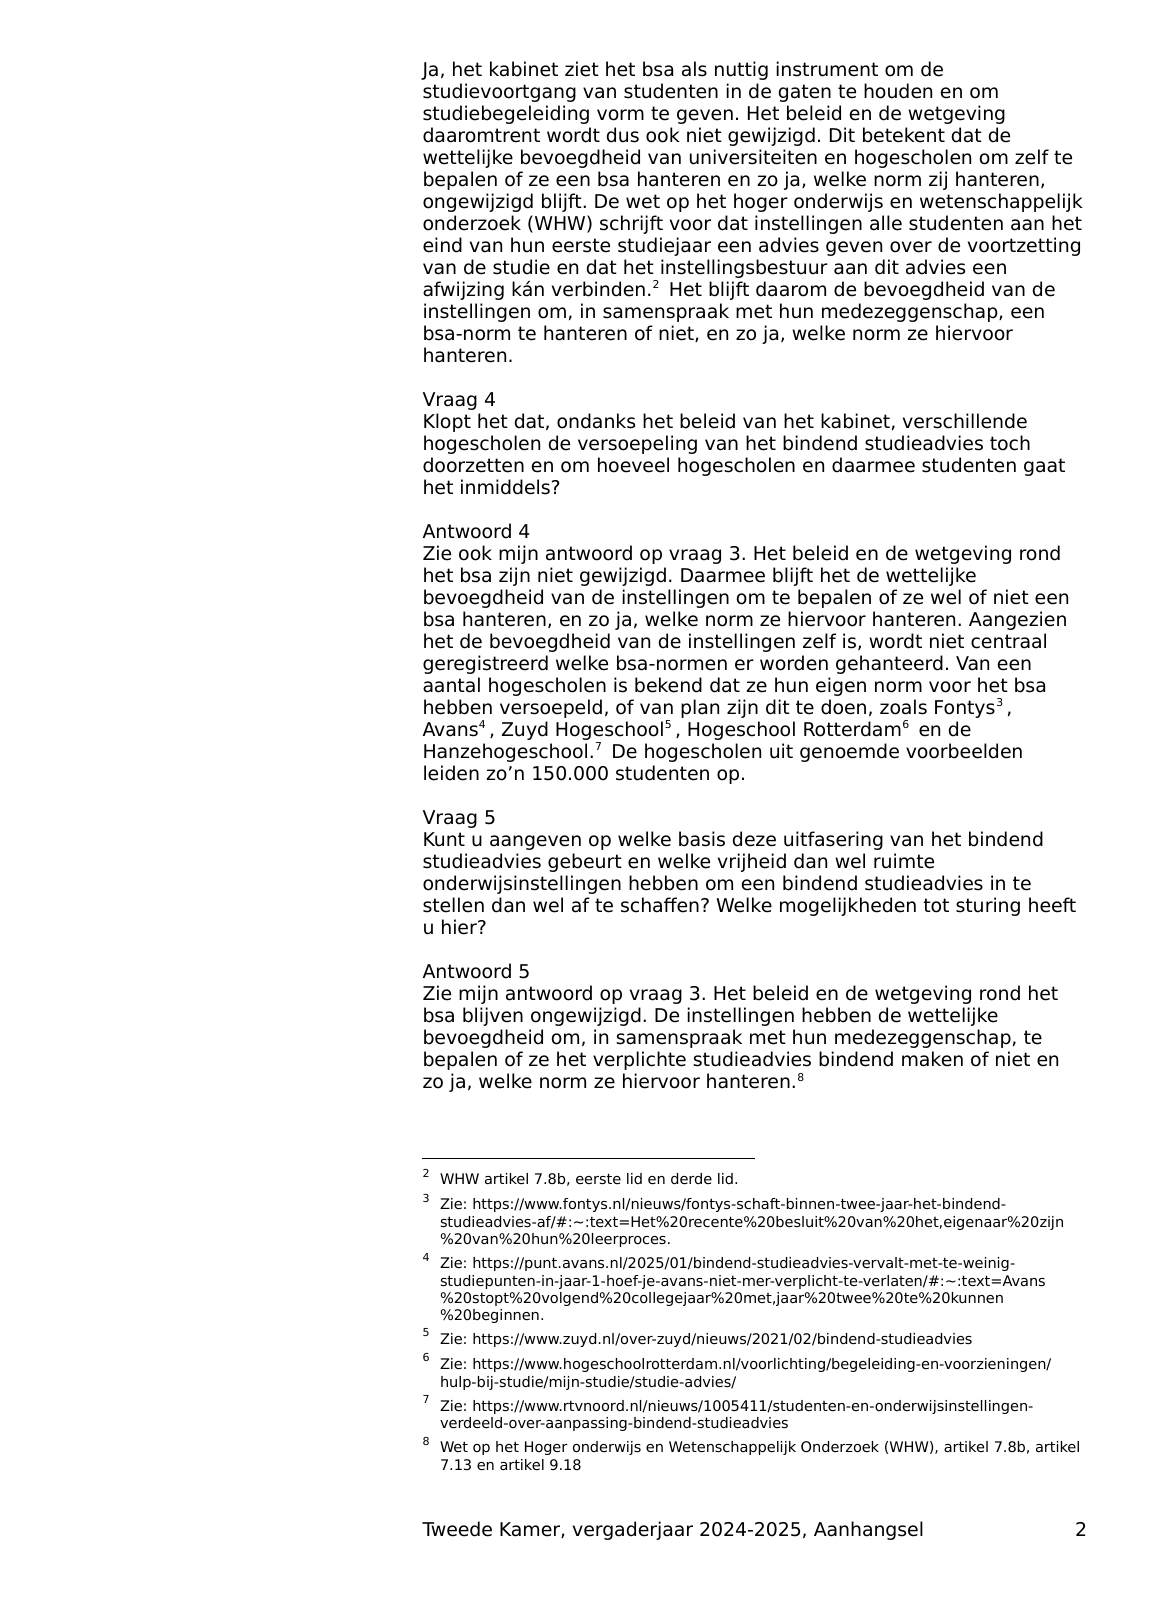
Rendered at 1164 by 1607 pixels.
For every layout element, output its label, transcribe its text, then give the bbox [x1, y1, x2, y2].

text Vraag 5 [422, 807, 1087, 829]
text Zie: https://www.fontys.nl/nieuws/fontys-schaft-binnen-twee-jaar-het-bindend-studieadvies-af/#:~:text=Het%20recente%20besluit%20van%20het,eigenaar%20zijn%20van%20hun%20leerproces. [422, 1192, 1087, 1248]
text Ja, het kabinet ziet het bsa als nuttig instrument om de studievoortgang van studenten in de gaten te houden en om studiebegeleiding vorm te geven. Het beleid en de wetgeving daaromtrent wordt dus ook niet gewijzigd. Dit betekent dat de wettelijke bevoegdheid van universiteiten en hogescholen om zelf te bepalen of ze een bsa hanteren en zo ja, welke norm zij hanteren, ongewijzigd blijft. De wet op het hoger onderwijs en wetenschappelijk onderzoek (WHW) schrijft voor dat instellingen alle studenten aan het eind van hun eerste studiejaar een advies geven over de voortzetting van de studie en dat het instellingsbestuur aan dit advies een afwijzing kán verbinden. Het blijft daarom de bevoegdheid van de instellingen om, in samenspraak met hun medezeggenschap, een bsa-norm te hanteren of niet, en zo ja, welke norm ze hiervoor hanteren. [422, 59, 1087, 367]
text Antwoord 5 [422, 961, 1087, 983]
text Wet op het Hoger onderwijs en Wetenschappelijk Onderzoek (WHW), artikel 7.8b, artikel 7.13 en artikel 9.18 [422, 1435, 1087, 1474]
text Klopt het dat, ondanks het beleid van het kabinet, verschillende hogescholen de versoepeling van het bindend studieadvies toch doorzetten en om hoeveel hogescholen en daarmee studenten gaat het inmiddels? [422, 411, 1087, 499]
text Zie: https://punt.avans.nl/2025/01/bindend-studieadvies-vervalt-met-te-weinig-studiepunten-in-jaar-1-hoef-je-avans-niet-mer-verplicht-te-verlaten/#:~:text=Avans%20stopt%20volgend%20collegejaar%20met,jaar%20twee%20te%20kunnen%20beginnen. [422, 1251, 1087, 1324]
text Zie ook mijn antwoord op vraag 3. Het beleid en de wetgeving rond het bsa zijn niet gewijzigd. Daarmee blijft het de wettelijke bevoegdheid van de instellingen om te bepalen of ze wel of niet een bsa hanteren, en zo ja, welke norm ze hiervoor hanteren. Aangezien het de bevoegdheid van de instellingen zelf is, wordt niet centraal geregistreerd welke bsa-normen er worden gehanteerd. Van een aantal hogescholen is bekend dat ze hun eigen norm voor het bsa hebben versoepeld, of van plan zijn dit te doen, zoals Fontys, Avans, Zuyd Hogeschool, Hogeschool Rotterdam en de Hanzehogeschool. De hogescholen uit genoemde voorbeelden leiden zo’n 150.000 studenten op. [422, 543, 1087, 785]
text Vraag 4 [422, 389, 1087, 411]
text Zie: https://www.hogeschoolrotterdam.nl/voorlichting/begeleiding-en-voorzieningen/hulp-bij-studie/mijn-studie/studie-advies/ [422, 1352, 1087, 1391]
text Zie mijn antwoord op vraag 3. Het beleid en de wetgeving rond het bsa blijven ongewijzigd. De instellingen hebben de wettelijke bevoegdheid om, in samenspraak met hun medezeggenschap, te bepalen of ze het verplichte studieadvies bindend maken of niet en zo ja, welke norm ze hiervoor hanteren. [422, 983, 1087, 1093]
text Zie: https://www.rtvnoord.nl/nieuws/1005411/studenten-en-onderwijsinstellingen-verdeeld-over-aanpassing-bindend-studieadvies [422, 1393, 1087, 1432]
text Antwoord 4 [422, 521, 1087, 543]
text Zie: https://www.zuyd.nl/over-zuyd/nieuws/2021/02/bindend-studieadvies [422, 1327, 1087, 1349]
text WHW artikel 7.8b, eerste lid en derde lid. [422, 1167, 1087, 1189]
text Kunt u aangeven op welke basis deze uitfasering van het bindend studieadvies gebeurt en welke vrijheid dan wel ruimte onderwijsinstellingen hebben om een bindend studieadvies in te stellen dan wel af te schaffen? Welke mogelijkheden tot sturing heeft u hier? [422, 829, 1087, 939]
